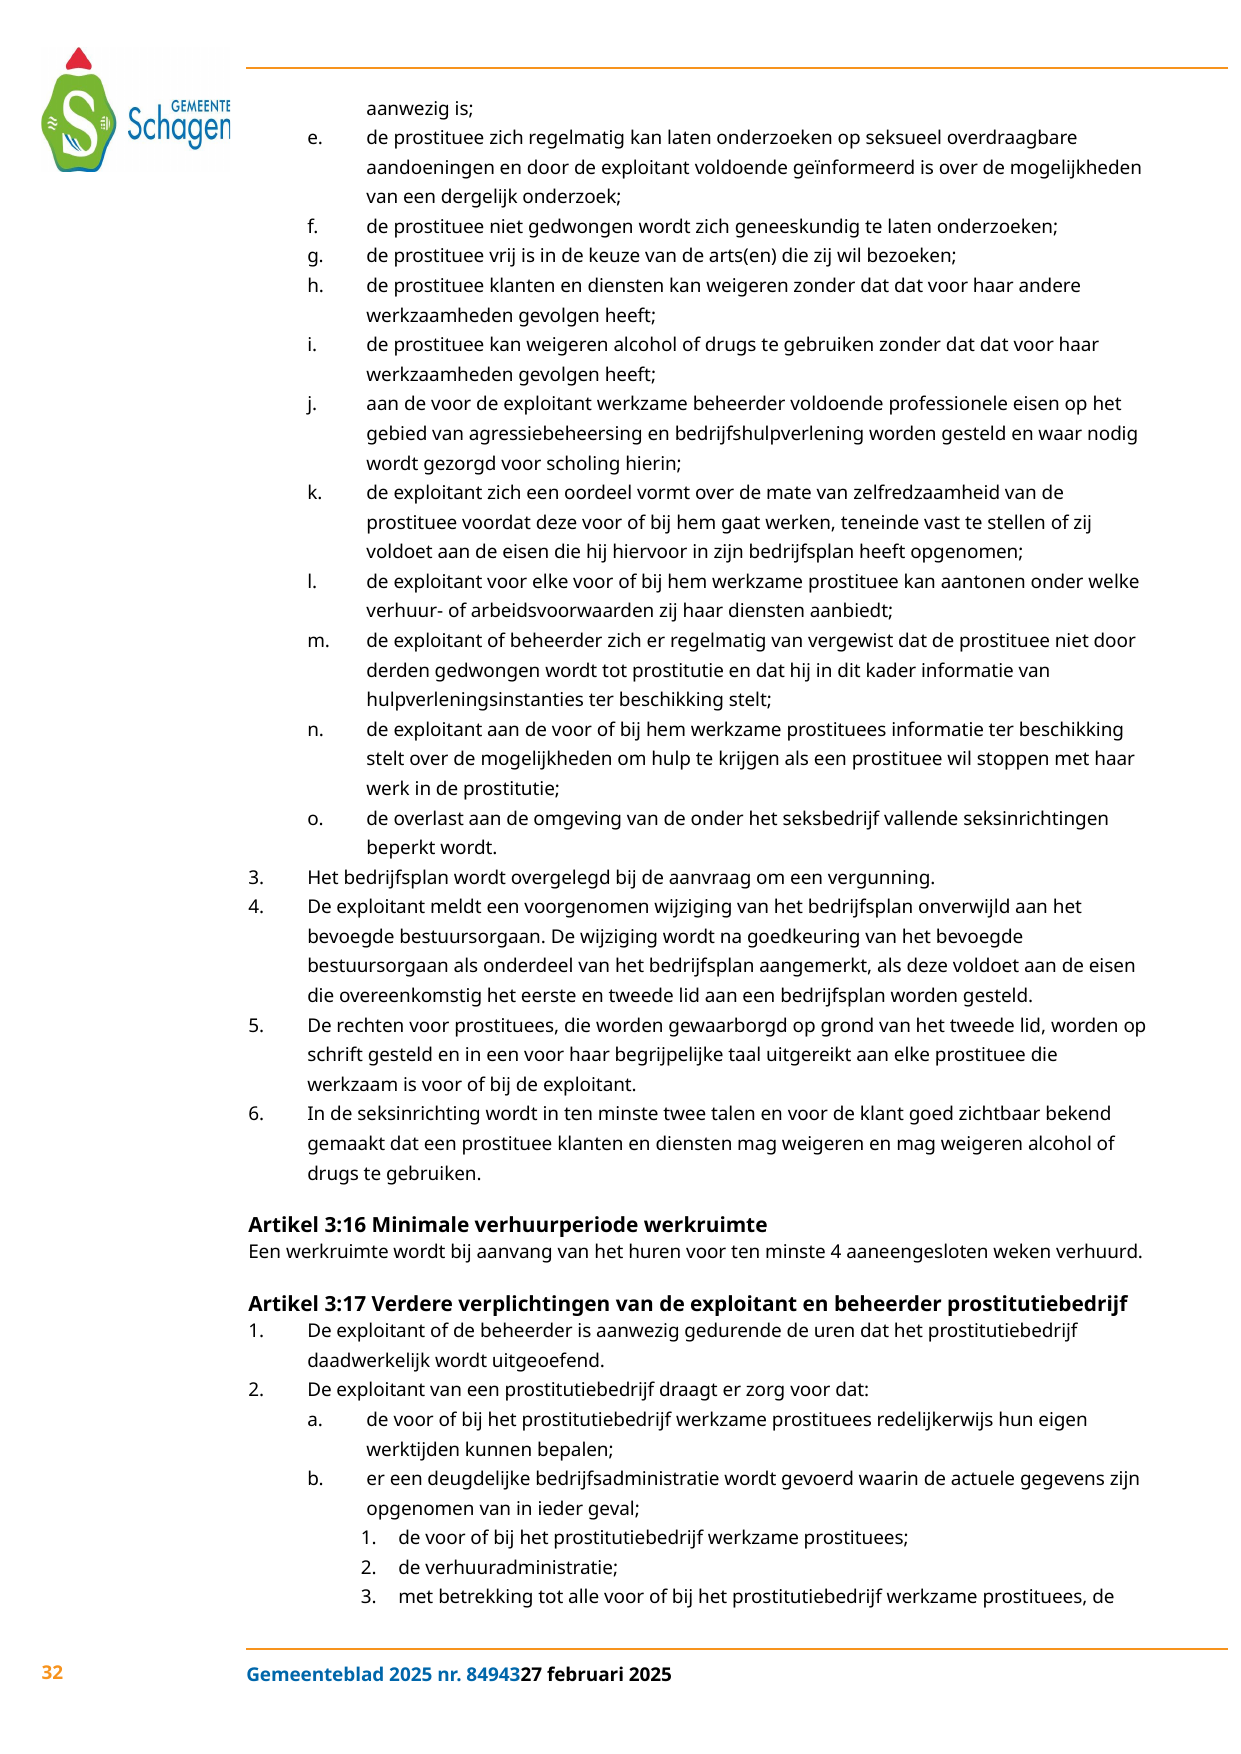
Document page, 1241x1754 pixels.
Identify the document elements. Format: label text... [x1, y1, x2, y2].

list In de seksinrichting wordt in ten minste twee talen en voor de klant goed zichtbaar bekend gemaakt dat een prostituee klanten en diensten mag weigeren en mag weigeren alcohol of drugs te gebruiken. [248, 1101, 1152, 1186]
list de exploitant aan de voor of bij hem werkzame prostituees informatie ter beschikking stelt over de mogelijkheden om hulp te krijgen als een prostituee wil stoppen met haar werk in de prostitutie; [307, 716, 1152, 801]
list De exploitant meldt een voorgenomen wijziging van het bedrijfsplan onverwijld aan het bevoegde bestuursorgaan. De wijziging wordt na goedkeuring van het bevoegde bestuursorgaan als onderdeel van het bedrijfsplan aangemerkt, als deze voldoet aan de eisen die overeenkomstig het eerste en tweede lid aan een bedrijfsplan worden gesteld. [248, 893, 1152, 1008]
picture [41, 47, 231, 172]
list de voor of bij het prostitutiebedrijf werkzame prostituees; [361, 1524, 1152, 1550]
list er een deugdelijke bedrijfsadministratie wordt gevoerd waarin de actuele gegevens zijn opgenomen van in ieder geval; [307, 1465, 1152, 1521]
list aanwezig is; [307, 95, 1152, 121]
text Een werkruimte wordt bij aanvang van het huren voor ten minste 4 aaneengesloten weken verhuurd. [248, 1239, 1152, 1264]
list de prostituee kan weigeren alcohol of drugs te gebruiken zonder dat dat voor haar werkzaamheden gevolgen heeft; [307, 331, 1152, 387]
list Het bedrijfsplan wordt overgelegd bij de aanvraag om een vergunning. [248, 864, 1152, 890]
list de prostituee zich regelmatig kan laten onderzoeken op seksueel overdraagbare aandoeningen en door de exploitant voldoende geïnformeerd is over de mogelijkheden van een dergelijk onderzoek; [307, 124, 1152, 209]
text Artikel 3:16 Minimale verhuurperiode werkruimte [248, 1210, 1152, 1239]
list De exploitant of de beheerder is aanwezig gedurende de uren dat het prostitutiebedrijf daadwerkelijk wordt uitgeoefend. [248, 1317, 1152, 1373]
list de exploitant voor elke voor of bij hem werkzame prostituee kan aantonen onder welke verhuur- of arbeidsvoorwaarden zij haar diensten aanbiedt; [307, 568, 1152, 623]
list de exploitant of beheerder zich er regelmatig van vergewist dat de prostituee niet door derden gedwongen wordt tot prostitutie en dat hij in dit kader informatie van hulpverleningsinstanties ter beschikking stelt; [307, 627, 1152, 712]
list de exploitant zich een oordeel vormt over de mate van zelfredzaamheid van de prostituee voordat deze voor of bij hem gaat werken, teneinde vast te stellen of zij voldoet aan de eisen die hij hiervoor in zijn bedrijfsplan heeft opgenomen; [307, 479, 1152, 564]
list de voor of bij het prostitutiebedrijf werkzame prostituees redelijkerwijs hun eigen werktijden kunnen bepalen; [307, 1406, 1152, 1462]
text Artikel 3:17 Verdere verplichtingen van de exploitant en beheerder prostitutiebedrijf [248, 1289, 1152, 1317]
list de verhuuradministratie; [361, 1554, 1152, 1580]
list De exploitant van een prostitutiebedrijf draagt er zorg voor dat: [248, 1377, 1152, 1402]
list de overlast aan de omgeving van de onder het seksbedrijf vallende seksinrichtingen beperkt wordt. [307, 805, 1152, 860]
list aan de voor de exploitant werkzame beheerder voldoende professionele eisen op het gebied van agressiebeheersing en bedrijfshulpverlening worden gesteld en waar nodig wordt gezorgd voor scholing hierin; [307, 391, 1152, 476]
list met betrekking tot alle voor of bij het prostitutiebedrijf werkzame prostituees, de [361, 1584, 1152, 1609]
list de prostituee klanten en diensten kan weigeren zonder dat dat voor haar andere werkzaamheden gevolgen heeft; [307, 272, 1152, 328]
list De rechten voor prostituees, die worden gewaarborgd op grond van het tweede lid, worden op schrift gesteld en in een voor haar begrijpelijke taal uitgereikt aan elke prostituee die werkzaam is voor of bij de exploitant. [248, 1012, 1152, 1097]
list de prostituee niet gedwongen wordt zich geneeskundig te laten onderzoeken; [307, 213, 1152, 239]
list de prostituee vrij is in de keuze van de arts(en) die zij wil bezoeken; [307, 243, 1152, 268]
